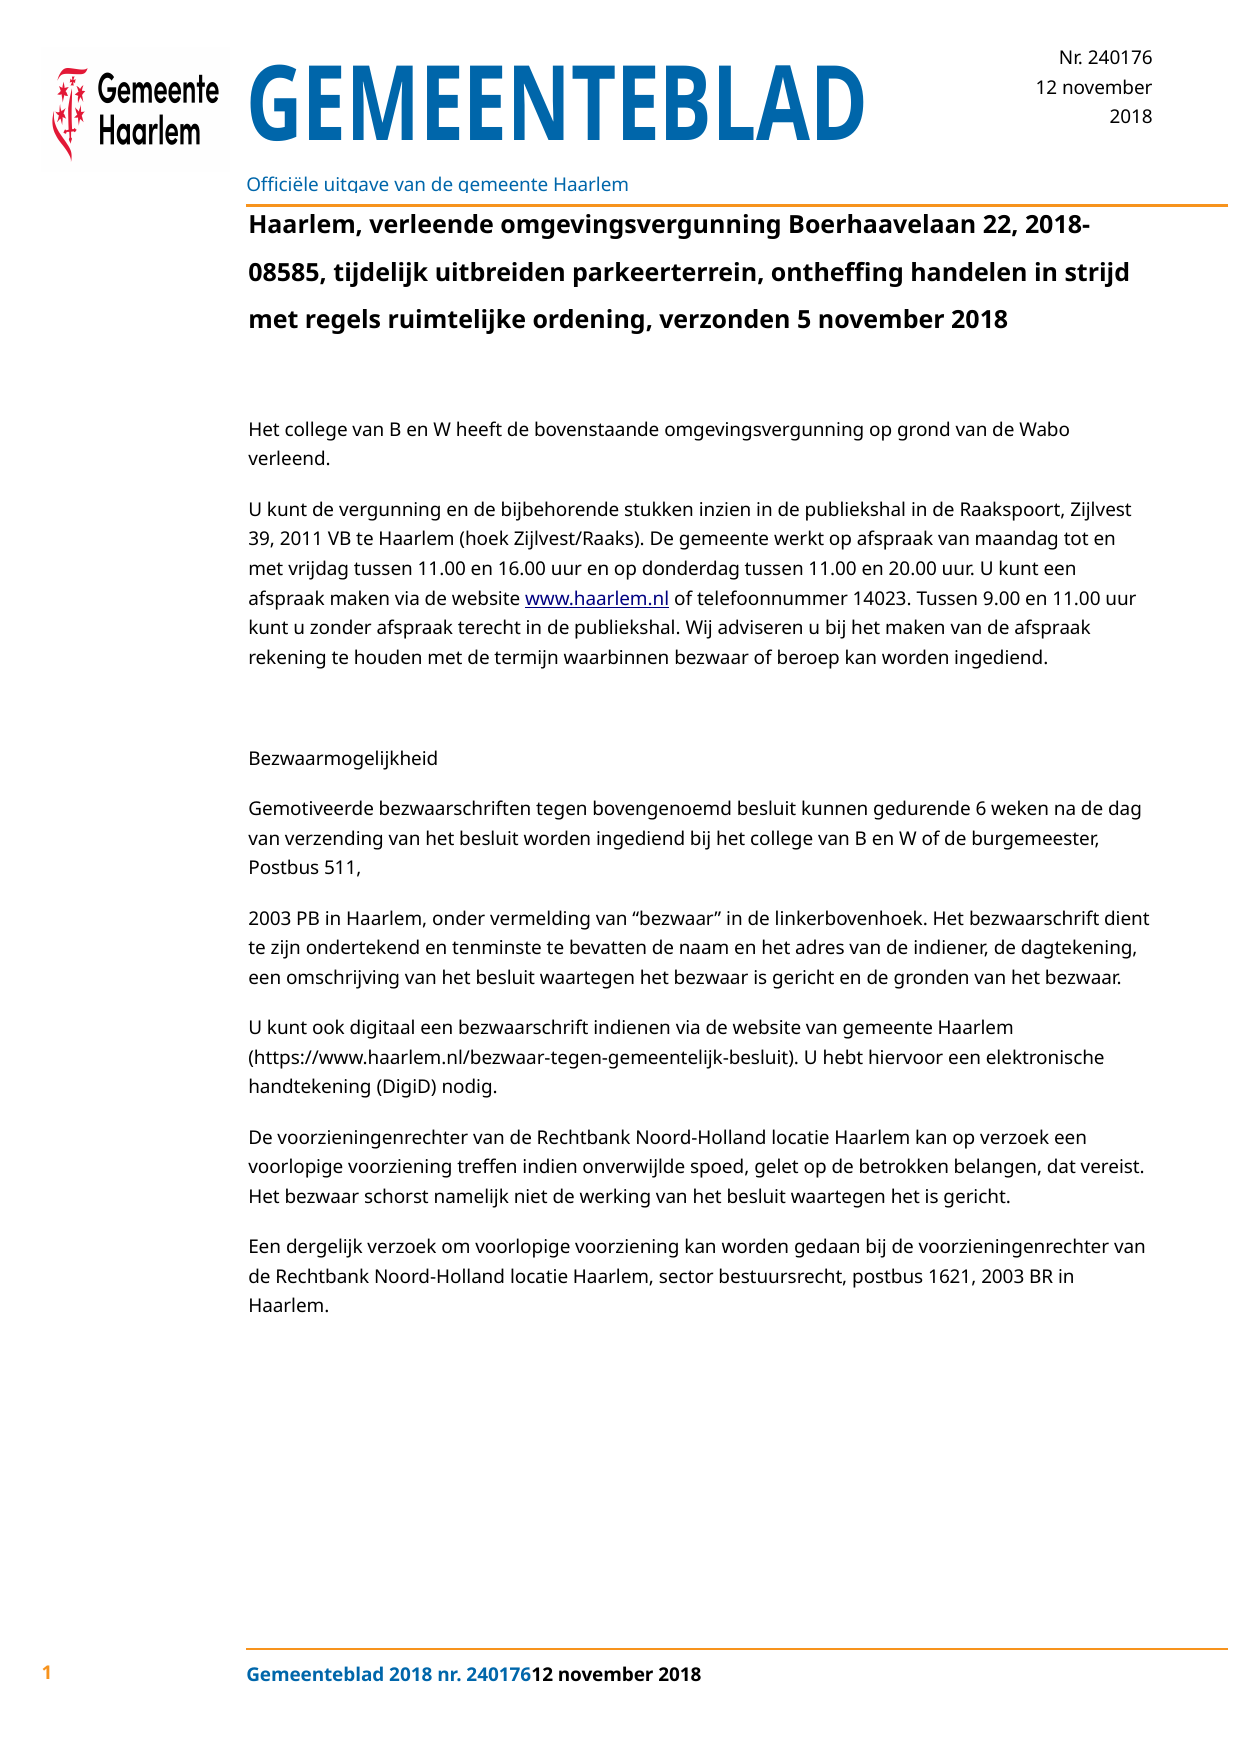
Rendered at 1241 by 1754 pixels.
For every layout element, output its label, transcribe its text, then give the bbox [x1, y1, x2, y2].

text 2003 PB in Haarlem, onder vermelding van “bezwaar” in de linkerbovenhoek. Het bezwaarschrift dient te zijn ondertekend en tenminste te bevatten de naam en het adres van de indiener, de dagtekening, een omschrijving van het besluit waartegen het bezwaar is gericht en de gronden van het bezwaar. [248, 905, 1152, 989]
text U kunt de vergunning en de bijbehorende stukken inzien in de publiekshal in de Raakspoort, Zijlvest 39, 2011 VB te Haarlem (hoek Zijlvest/Raaks). De gemeente werkt op afspraak van maandag tot en met vrijdag tussen 11.00 en 16.00 uur en op donderdag tussen 11.00 en 20.00 uur. U kunt een afspraak maken via de website www.haarlem.nl of telefoonnummer 14023. Tussen 9.00 en 11.00 uur kunt u zonder afspraak terecht in de publiekshal. Wij adviseren u bij het maken van de afspraak rekening te houden met de termijn waarbinnen bezwaar of beroep kan worden ingediend. [248, 496, 1152, 669]
text Het college van B en W heeft de bovenstaande omgevingsvergunning op grond van de Wabo verleend. [248, 416, 1152, 471]
text U kunt ook digitaal een bezwaarschrift indienen via de website van gemeente Haarlem (https://www.haarlem.nl/bezwaar-tegen-gemeentelijk-besluit). U hebt hiervoor een elektronische handtekening (DigiD) nodig. [248, 1014, 1152, 1099]
picture [41, 47, 231, 172]
text Bezwaarmogelijkheid [248, 745, 1152, 770]
text Gemotiveerde bezwaarschriften tegen bovengenoemd besluit kunnen gedurende 6 weken na de dag van verzending van het besluit worden ingediend bij het college van B en W of de burgemeester, Postbus 511, [248, 795, 1152, 880]
text De voorzieningenrechter van de Rechtbank Noord-Holland locatie Haarlem kan op verzoek een voorlopige voorziening treffen indien onverwijlde spoed, gelet op de betrokken belangen, dat vereist. Het bezwaar schorst namelijk niet de werking van het besluit waartegen het is gericht. [248, 1124, 1152, 1209]
text Haarlem, verleende omgevingsvergunning Boerhaavelaan 22, 2018-08585, tijdelijk uitbreiden parkeerterrein, ontheffing handelen in strijd met regels ruimtelijke ordening, verzonden 5 november 2018 [248, 207, 1152, 336]
text Een dergelijk verzoek om voorlopige voorziening kan worden gedaan bij de voorzieningenrechter van de Rechtbank Noord-Holland locatie Haarlem, sector bestuursrecht, postbus 1621, 2003 BR in Haarlem. [248, 1233, 1152, 1318]
